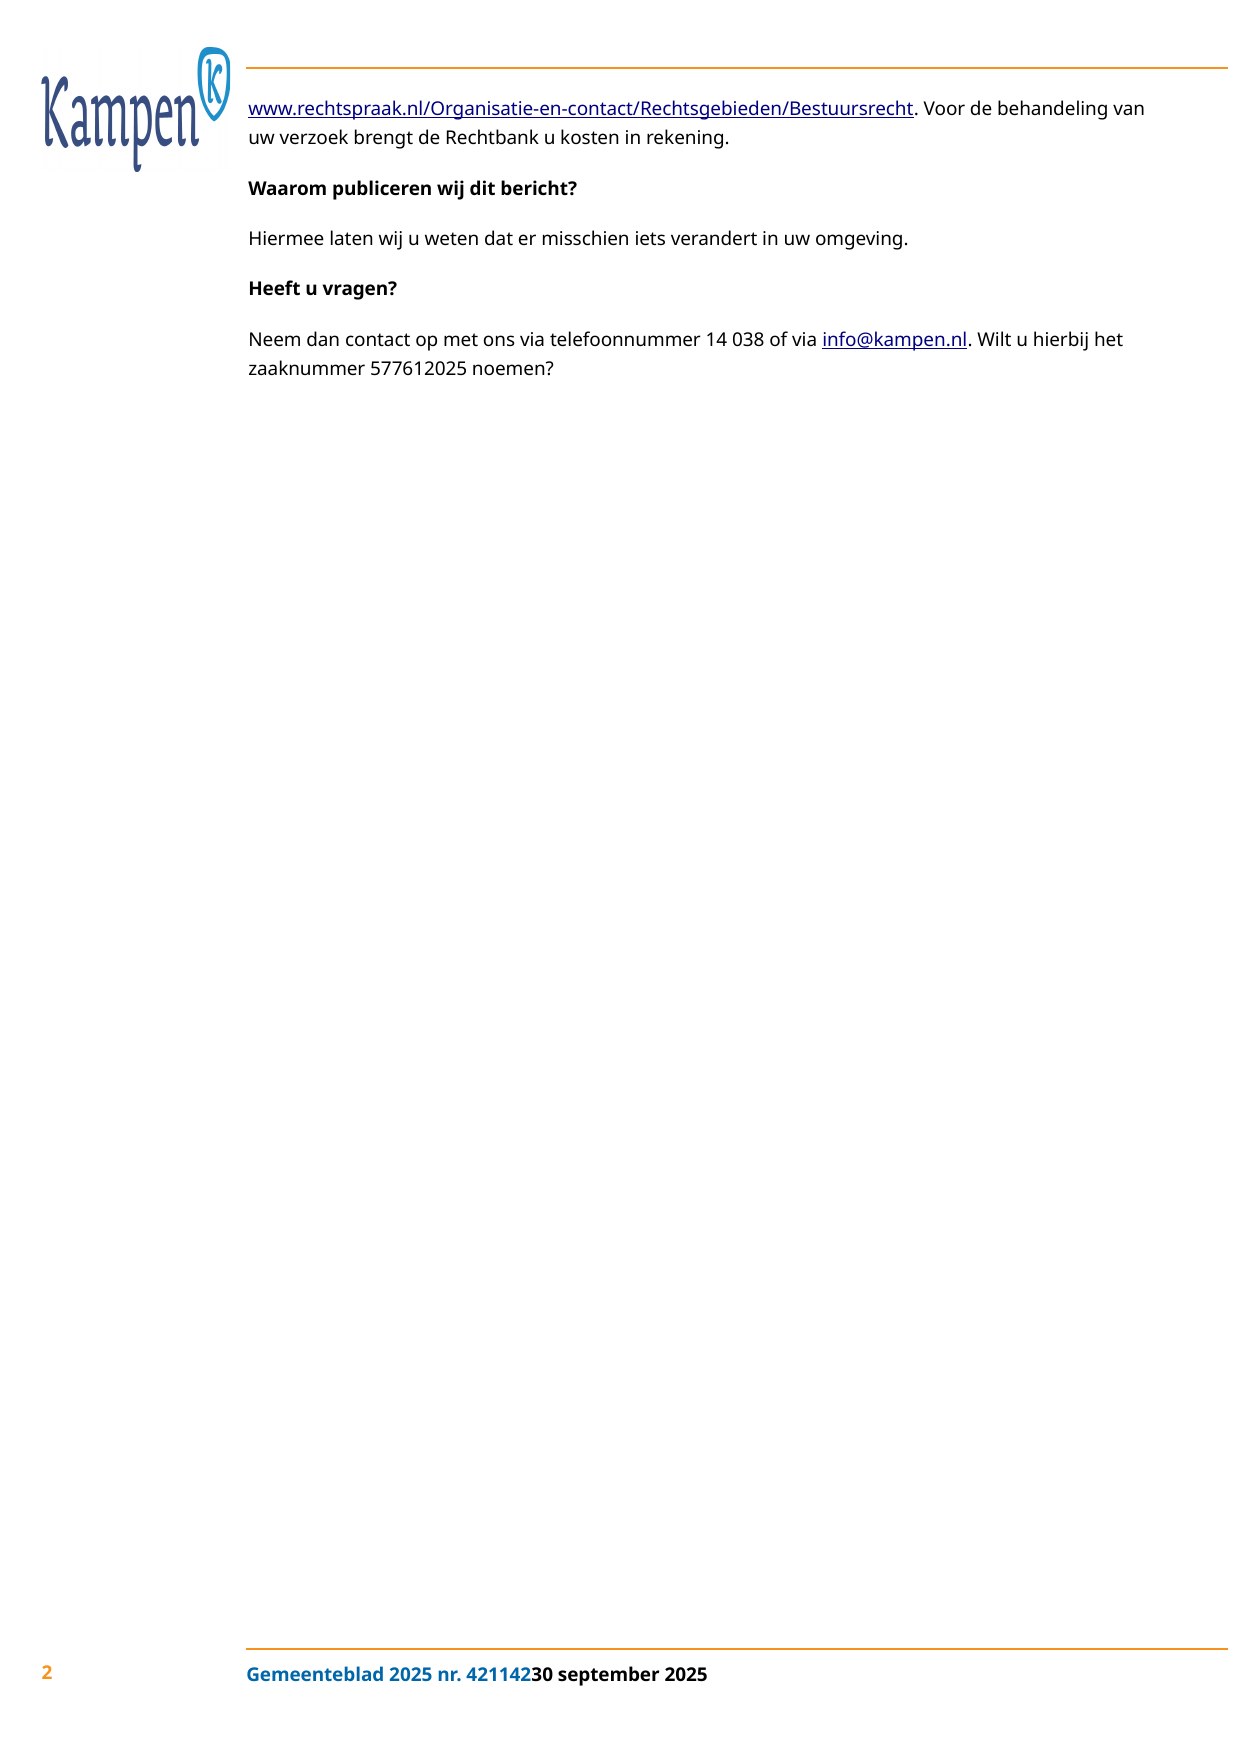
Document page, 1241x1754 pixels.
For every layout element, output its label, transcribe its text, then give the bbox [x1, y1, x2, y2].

text Heeft u vragen? [248, 276, 1152, 301]
text www.rechtspraak.nl/Organisatie-en-contact/Rechtsgebieden/Bestuursrecht. Voor de behandeling van uw verzoek brengt de Rechtbank u kosten in rekening. [248, 95, 1152, 150]
text Waarom publiceren wij dit bericht? [248, 175, 1152, 201]
text Neem dan contact op met ons via telefoonnummer 14 038 of via info@kampen.nl. Wilt u hierbij het zaaknummer 577612025 noemen? [248, 326, 1152, 381]
text Hiermee laten wij u weten dat er misschien iets verandert in uw omgeving. [248, 225, 1152, 251]
picture [41, 47, 231, 172]
